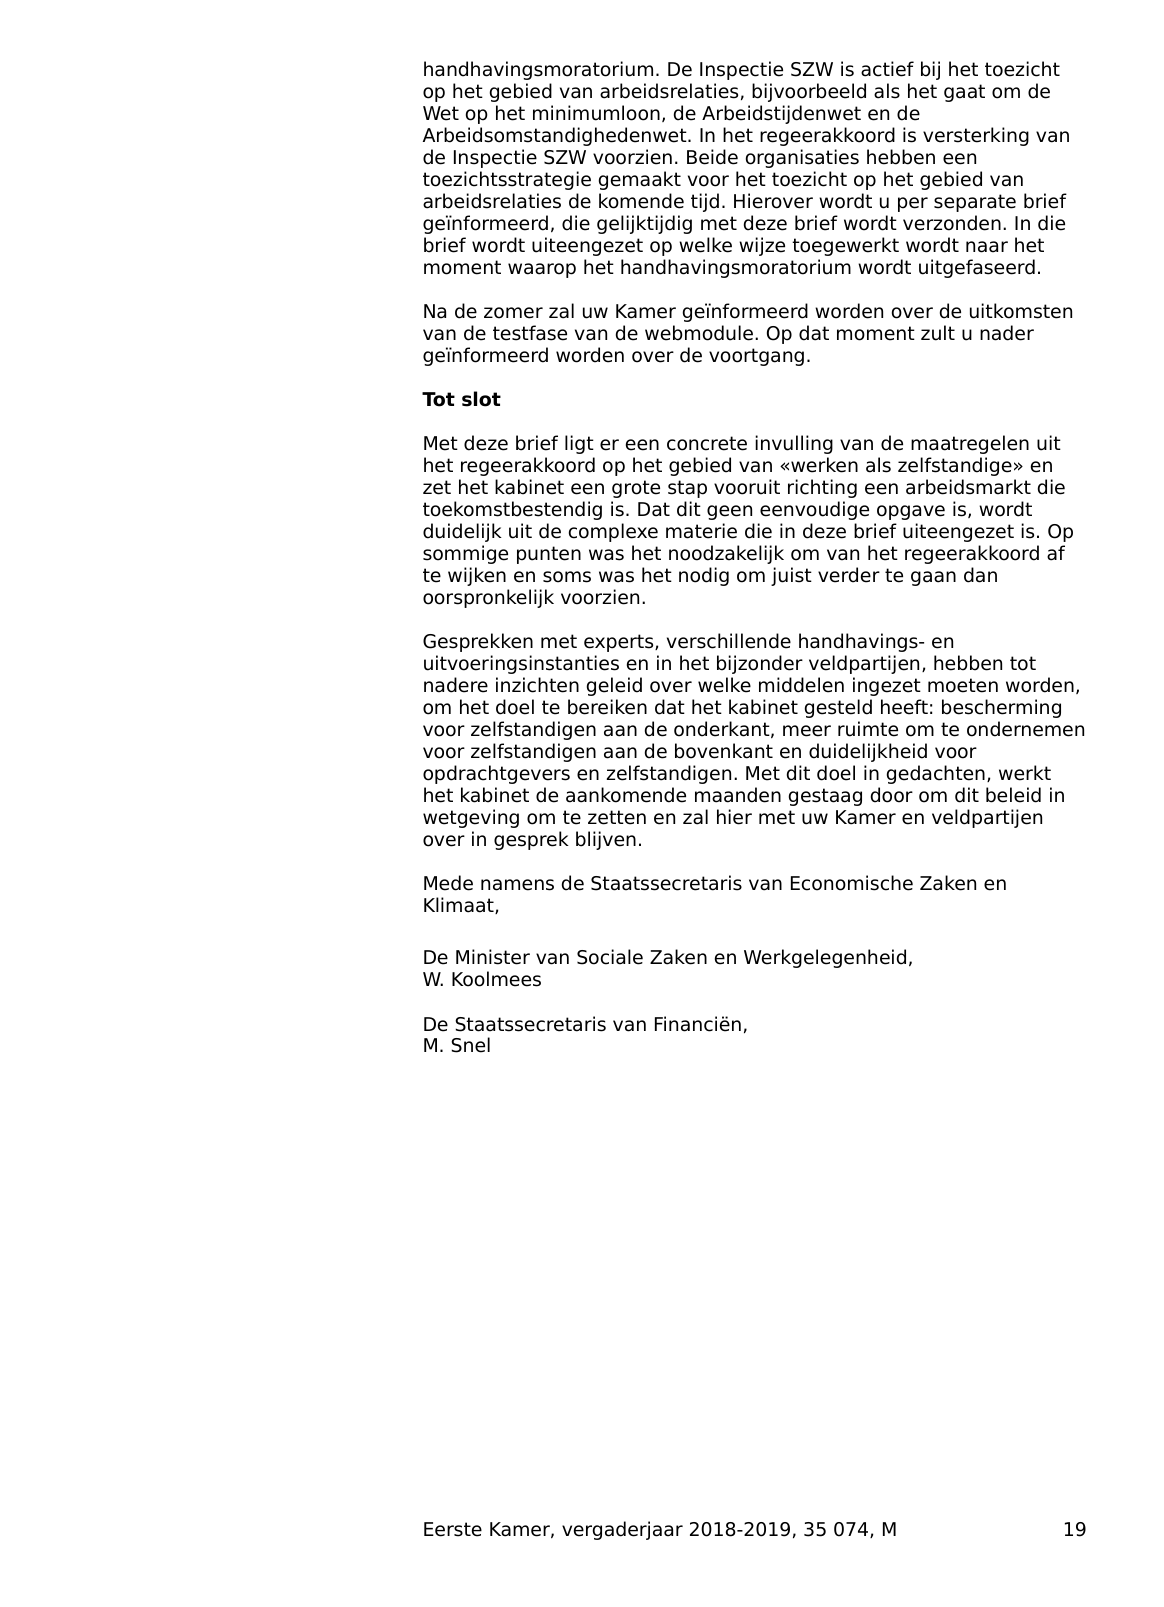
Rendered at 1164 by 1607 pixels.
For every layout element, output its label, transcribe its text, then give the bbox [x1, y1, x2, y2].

text Na de zomer zal uw Kamer geïnformeerd worden over de uitkomsten van de testfase van de webmodule. Op dat moment zult u nader geïnformeerd worden over de voortgang. [422, 301, 1087, 367]
text De Minister van Sociale Zaken en Werkgelegenheid, W. Koolmees [422, 947, 1087, 991]
text De Staatssecretaris van Financiën, M. Snel [422, 1013, 1087, 1057]
subtitle Tot slot [422, 389, 1087, 411]
text handhavingsmoratorium. De Inspectie SZW is actief bij het toezicht op het gebied van arbeidsrelaties, bijvoorbeeld als het gaat om de Wet op het minimumloon, de Arbeidstijdenwet en de Arbeidsomstandighedenwet. In het regeerakkoord is versterking van de Inspectie SZW voorzien. Beide organisaties hebben een toezichtsstrategie gemaakt voor het toezicht op het gebied van arbeidsrelaties de komende tijd. Hierover wordt u per separate brief geïnformeerd, die gelijktijdig met deze brief wordt verzonden. In die brief wordt uiteengezet op welke wijze toegewerkt wordt naar het moment waarop het handhavingsmoratorium wordt uitgefaseerd. [422, 59, 1087, 279]
text Mede namens de Staatssecretaris van Economische Zaken en Klimaat, [422, 873, 1087, 917]
text Met deze brief ligt er een concrete invulling van de maatregelen uit het regeerakkoord op het gebied van «werken als zelfstandige» en zet het kabinet een grote stap vooruit richting een arbeidsmarkt die toekomstbestendig is. Dat dit geen eenvoudige opgave is, wordt duidelijk uit de complexe materie die in deze brief uiteengezet is. Op sommige punten was het noodzakelijk om van het regeerakkoord af te wijken en soms was het nodig om juist verder te gaan dan oorspronkelijk voorzien. [422, 433, 1087, 609]
text Gesprekken met experts, verschillende handhavings- en uitvoeringsinstanties en in het bijzonder veldpartijen, hebben tot nadere inzichten geleid over welke middelen ingezet moeten worden, om het doel te bereiken dat het kabinet gesteld heeft: bescherming voor zelfstandigen aan de onderkant, meer ruimte om te ondernemen voor zelfstandigen aan de bovenkant en duidelijkheid voor opdrachtgevers en zelfstandigen. Met dit doel in gedachten, werkt het kabinet de aankomende maanden gestaag door om dit beleid in wetgeving om te zetten en zal hier met uw Kamer en veldpartijen over in gesprek blijven. [422, 631, 1087, 851]
